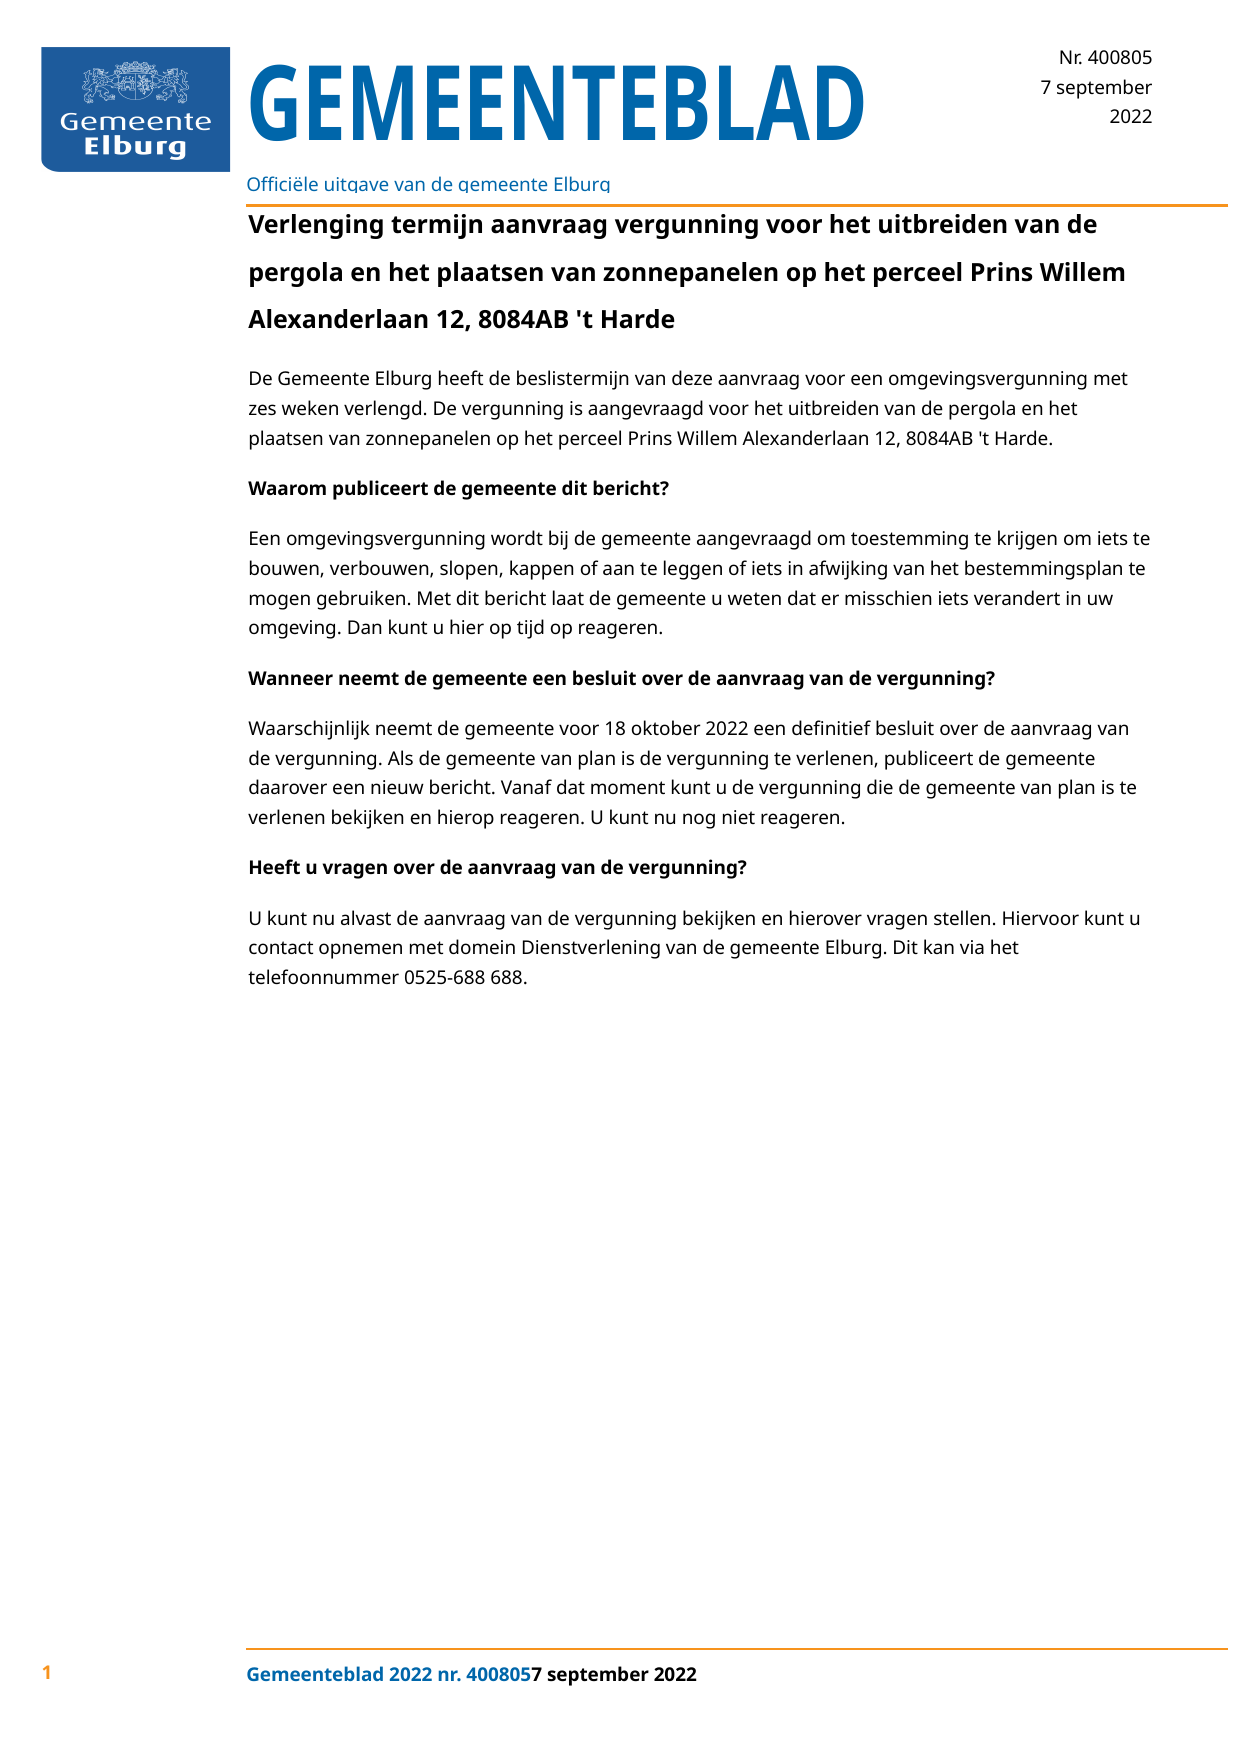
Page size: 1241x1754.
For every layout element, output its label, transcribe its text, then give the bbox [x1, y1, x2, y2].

text Een omgevingsvergunning wordt bij de gemeente aangevraagd om toestemming te krijgen om iets te bouwen, verbouwen, slopen, kappen of aan te leggen of iets in afwijking van het bestemmingsplan te mogen gebruiken. Met dit bericht laat de gemeente u weten dat er misschien iets verandert in uw omgeving. Dan kunt u hier op tijd op reageren. [248, 526, 1152, 640]
picture [41, 47, 231, 172]
text Heeft u vragen over de aanvraag van de vergunning? [248, 854, 1152, 880]
text Wanneer neemt de gemeente een besluit over de aanvraag van de vergunning? [248, 665, 1152, 690]
text Waarom publiceert de gemeente dit bericht? [248, 475, 1152, 501]
text U kunt nu alvast de aanvraag van de vergunning bekijken en hierover vragen stellen. Hiervoor kunt u contact opnemen met domein Dienstverlening van de gemeente Elburg. Dit kan via het telefoonnummer 0525-688 688. [248, 905, 1152, 989]
text Waarschijnlijk neemt de gemeente voor 18 oktober 2022 een definitief besluit over de aanvraag van de vergunning. Als de gemeente van plan is de vergunning te verlenen, publiceert de gemeente daarover een nieuw bericht. Vanaf dat moment kunt u de vergunning die de gemeente van plan is te verlenen bekijken en hierop reageren. U kunt nu nog niet reageren. [248, 715, 1152, 829]
text De Gemeente Elburg heeft de beslistermijn van deze aanvraag voor een omgevingsvergunning met zes weken verlengd. De vergunning is aangevraagd voor het uitbreiden van de pergola en het plaatsen van zonnepanelen op het perceel Prins Willem Alexanderlaan 12, 8084AB 't Harde. [248, 366, 1152, 450]
text Verlenging termijn aanvraag vergunning voor het uitbreiden van de pergola en het plaatsen van zonnepanelen op het perceel Prins Willem Alexanderlaan 12, 8084AB 't Harde [248, 207, 1152, 336]
